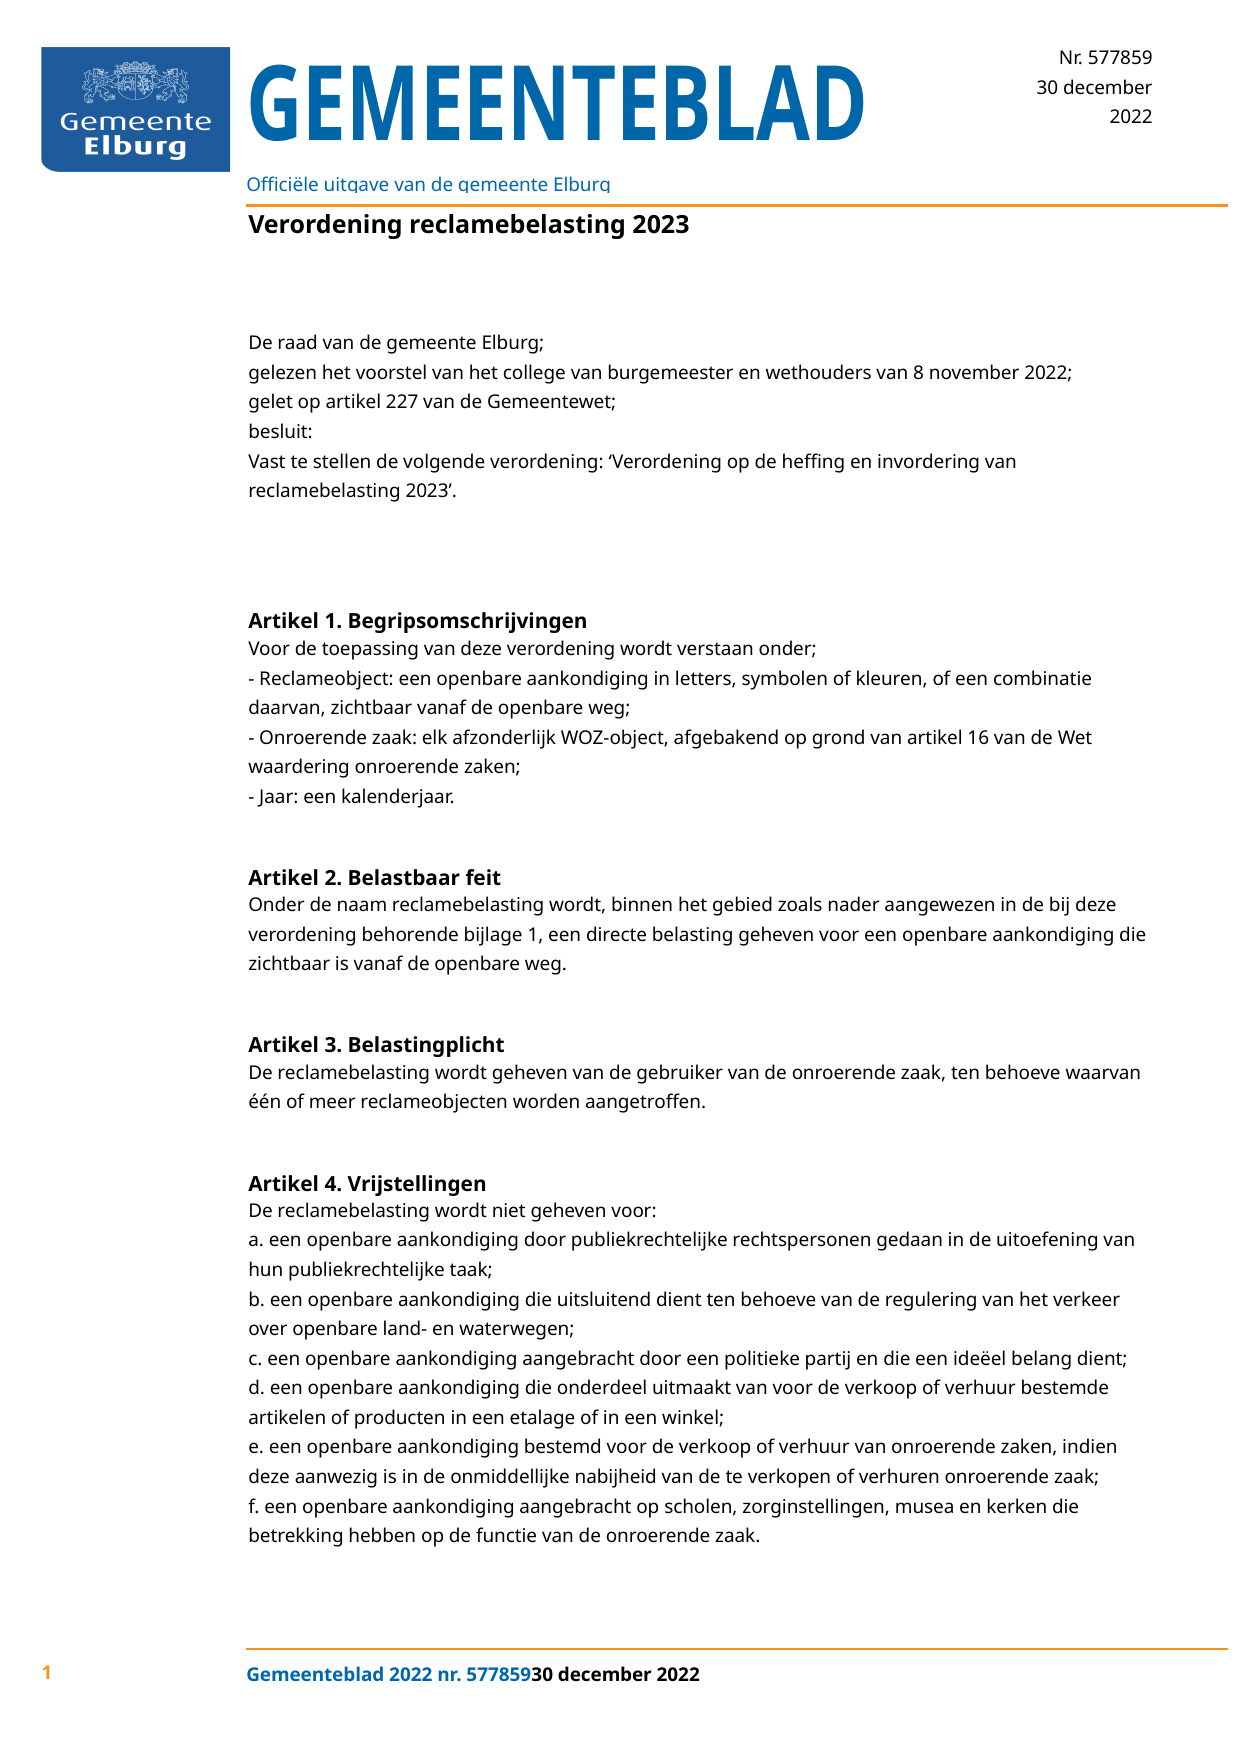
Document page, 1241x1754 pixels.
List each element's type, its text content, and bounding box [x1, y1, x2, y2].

text - Reclameobject: een openbare aankondiging in letters, symbolen of kleuren, of een combinatie daarvan, zichtbaar vanaf de openbare weg; [248, 665, 1152, 720]
text - Jaar: een kalenderjaar. [248, 783, 1152, 809]
text - Onroerende zaak: elk afzonderlijk WOZ-object, afgebakend op grond van artikel 16 van de Wet waardering onroerende zaken; [248, 724, 1152, 779]
text gelezen het voorstel van het college van burgemeester en wethouders van 8 november 2022; [248, 359, 1152, 385]
text Verordening reclamebelasting 2023 [248, 207, 1152, 241]
text e. een openbare aankondiging bestemd voor de verkoop of verhuur van onroerende zaken, indien deze aanwezig is in de onmiddellijke nabijheid van de te verkopen of verhuren onroerende zaak; [248, 1434, 1152, 1489]
picture [41, 47, 231, 172]
text Vast te stellen de volgende verordening: ‘Verordening op de heffing en invordering van reclamebelasting 2023’. [248, 448, 1152, 503]
text Voor de toepassing van deze verordening wordt verstaan onder; [248, 635, 1152, 661]
text Artikel 1. Begripsomschrijvingen [248, 607, 1152, 635]
text b. een openbare aankondiging die uitsluitend dient ten behoeve van de regulering van het verkeer over openbare land- en waterwegen; [248, 1286, 1152, 1341]
text d. een openbare aankondiging die onderdeel uitmaakt van voor de verkoop of verhuur bestemde artikelen of producten in een etalage of in een winkel; [248, 1374, 1152, 1430]
text c. een openbare aankondiging aangebracht door een politieke partij en die een ideëel belang dient; [248, 1345, 1152, 1371]
text Onder de naam reclamebelasting wordt, binnen het gebied zoals nader aangewezen in de bij deze verordening behorende bijlage 1, een directe belasting geheven voor een openbare aankondiging die zichtbaar is vanaf de openbare weg. [248, 891, 1152, 976]
text gelet op artikel 227 van de Gemeentewet; [248, 389, 1152, 414]
text Artikel 2. Belastbaar feit [248, 863, 1152, 891]
text besluit: [248, 418, 1152, 444]
text De raad van de gemeente Elburg; [248, 329, 1152, 355]
text De reclamebelasting wordt niet geheven voor: [248, 1197, 1152, 1223]
text Artikel 3. Belastingplicht [248, 1031, 1152, 1059]
text Artikel 4. Vrijstellingen [248, 1169, 1152, 1197]
text f. een openbare aankondiging aangebracht op scholen, zorginstellingen, musea en kerken die betrekking hebben op de functie van de onroerende zaak. [248, 1493, 1152, 1548]
text a. een openbare aankondiging door publiekrechtelijke rechtspersonen gedaan in de uitoefening van hun publiekrechtelijke taak; [248, 1227, 1152, 1282]
text De reclamebelasting wordt geheven van de gebruiker van de onroerende zaak, ten behoeve waarvan één of meer reclameobjecten worden aangetroffen. [248, 1059, 1152, 1114]
